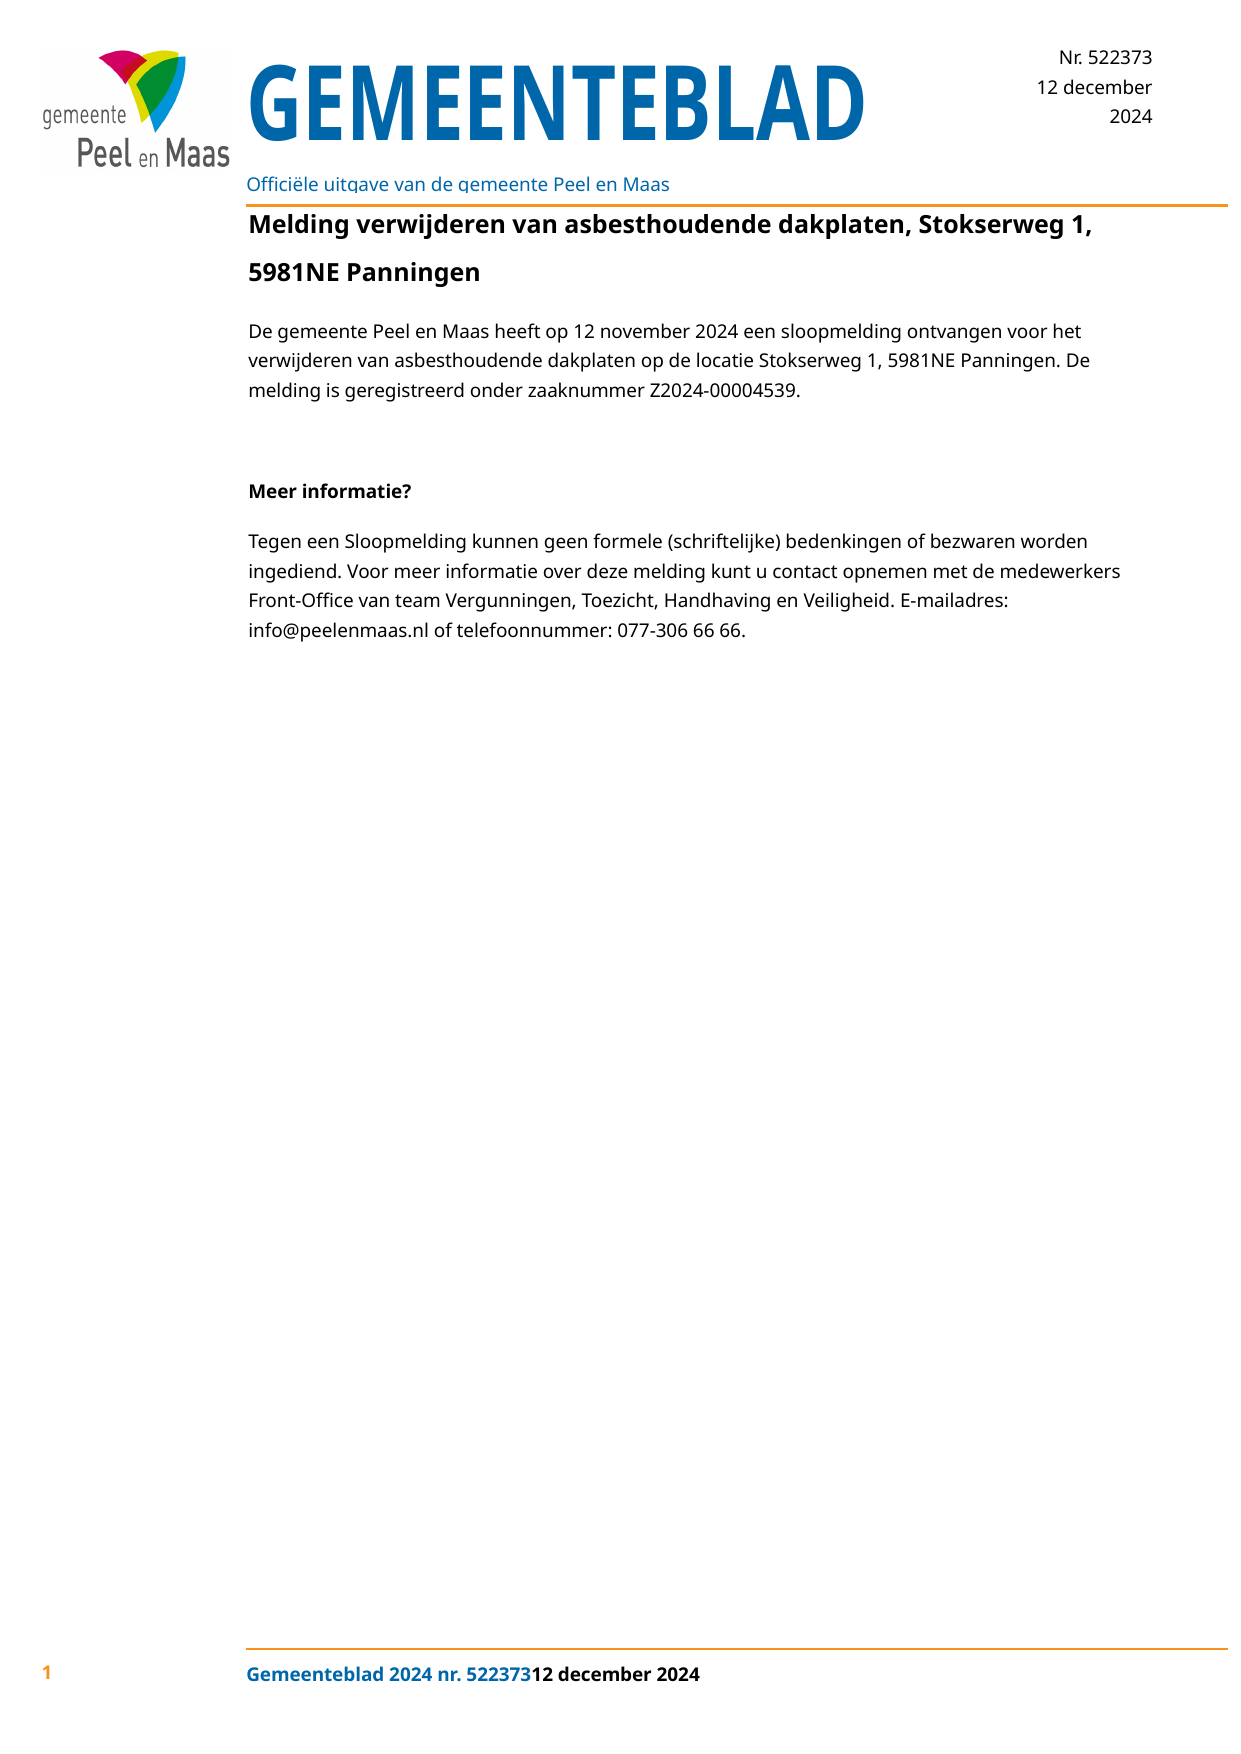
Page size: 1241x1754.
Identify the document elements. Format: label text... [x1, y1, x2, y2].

text Tegen een Sloopmelding kunnen geen formele (schriftelijke) bedenkingen of bezwaren worden ingediend. Voor meer informatie over deze melding kunt u contact opnemen met de medewerkers Front-Office van team Vergunningen, Toezicht, Handhaving en Veiligheid. E-mailadres: info@peelenmaas.nl of telefoonnummer: 077-306 66 66. [248, 528, 1152, 643]
text Meer informatie? [248, 478, 1152, 504]
text Melding verwijderen van asbesthoudende dakplaten, Stokserweg 1, 5981NE Panningen [248, 207, 1152, 288]
picture [41, 47, 231, 172]
text De gemeente Peel en Maas heeft op 12 november 2024 een sloopmelding ontvangen voor het verwijderen van asbesthoudende dakplaten op de locatie Stokserweg 1, 5981NE Panningen. De melding is geregistreerd onder zaaknummer Z2024-00004539. [248, 318, 1152, 403]
